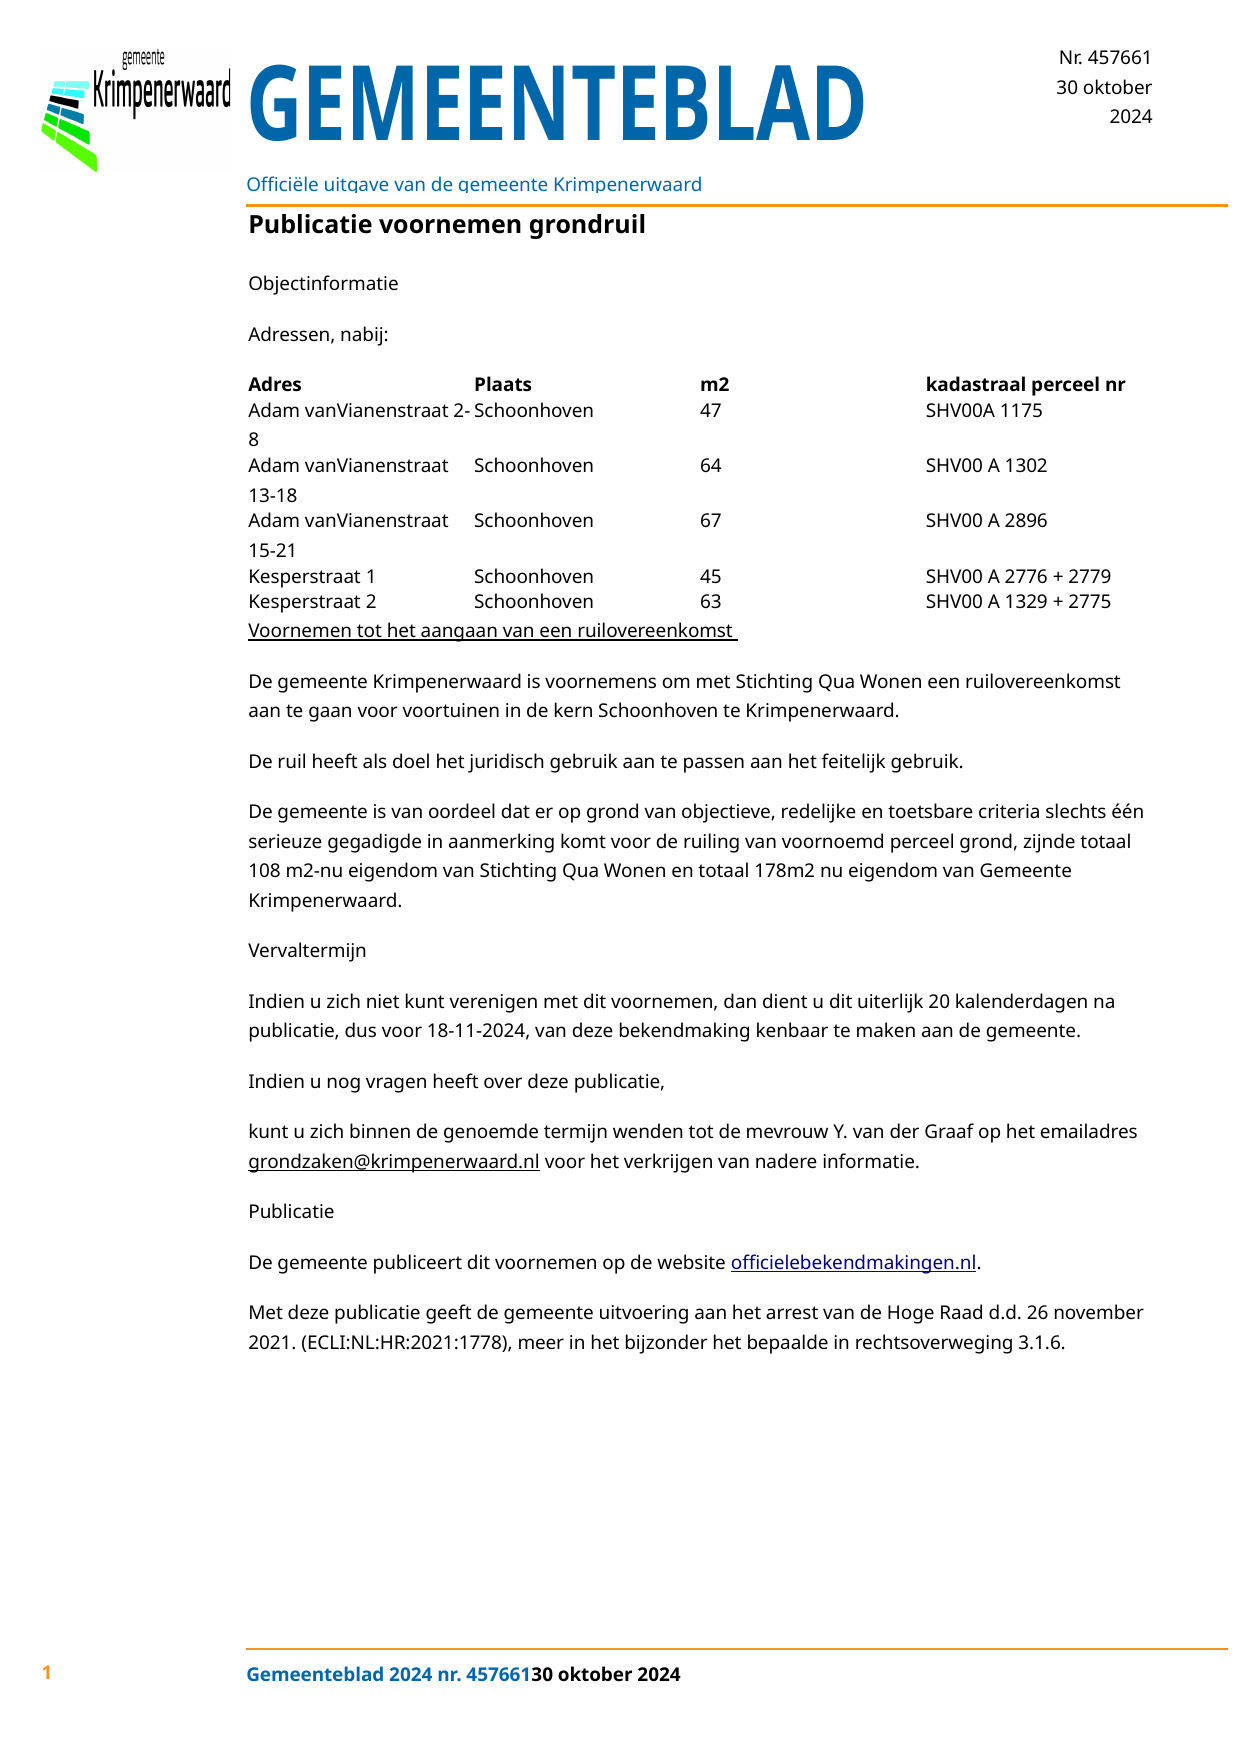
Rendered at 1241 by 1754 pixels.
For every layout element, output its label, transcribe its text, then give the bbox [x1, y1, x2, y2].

table_cell Adam vanVianenstraat 2-8 [248, 397, 474, 452]
text Publicatie voornemen grondruil [248, 207, 1152, 241]
text Indien u zich niet kunt verenigen met dit voornemen, dan dient u dit uiterlijk 20 kalenderdagen na publicatie, dus voor 18-11-2024, van deze bekendmaking kenbaar te maken aan de gemeente. [248, 988, 1152, 1043]
picture [41, 47, 231, 172]
table_cell 67 [700, 508, 926, 563]
text De gemeente publiceert dit voornemen op de website officielebekendmakingen.nl. [248, 1249, 1152, 1274]
text De gemeente Krimpenerwaard is voornemens om met Stichting Qua Wonen een ruilovereenkomst aan te gaan voor voortuinen in de kern Schoonhoven te Krimpenerwaard. [248, 668, 1152, 723]
table_cell 63 [700, 589, 926, 614]
table_header kadastraal perceel nr [926, 371, 1152, 397]
text Objectinformatie [248, 270, 1152, 296]
text Met deze publicatie geeft de gemeente uitvoering aan het arrest van de Hoge Raad d.d. 26 november 2021. (ECLI:NL:HR:2021:1778), meer in het bijzonder het bepaalde in rechtsoverweging 3.1.6. [248, 1299, 1152, 1354]
table_cell 47 [700, 397, 926, 452]
table_cell Schoonhoven [474, 508, 700, 563]
table_cell Schoonhoven [474, 589, 700, 614]
table_header Plaats [474, 371, 700, 397]
table_cell Adam vanVianenstraat 13-18 [248, 452, 474, 508]
text Adressen, nabij: [248, 321, 1152, 346]
table_header Adres [248, 371, 474, 397]
table_cell SHV00 A 1302 [926, 452, 1152, 508]
text Vervaltermijn [248, 938, 1152, 963]
table_cell Adam vanVianenstraat 15-21 [248, 508, 474, 563]
text Publicatie [248, 1198, 1152, 1224]
table_cell Schoonhoven [474, 563, 700, 589]
table_cell Schoonhoven [474, 397, 700, 452]
table_cell SHV00 A 2776 + 2779 [926, 563, 1152, 589]
text De ruil heeft als doel het juridisch gebruik aan te passen aan het feitelijk gebruik. [248, 748, 1152, 774]
table_cell SHV00 A 2896 [926, 508, 1152, 563]
table_cell Kesperstraat 2 [248, 589, 474, 614]
text Voornemen tot het aangaan van een ruilovereenkomst [248, 618, 1152, 643]
table_cell SHV00A 1175 [926, 397, 1152, 452]
text De gemeente is van oordeel dat er op grond van objectieve, redelijke en toetsbare criteria slechts één serieuze gegadigde in aanmerking komt voor de ruiling van voornoemd perceel grond, zijnde totaal 108 m2-nu eigendom van Stichting Qua Wonen en totaal 178m2 nu eigendom van Gemeente Krimpenerwaard. [248, 798, 1152, 913]
table_cell 64 [700, 452, 926, 508]
table_cell 45 [700, 563, 926, 589]
text Indien u nog vragen heeft over deze publicatie, [248, 1068, 1152, 1094]
table_cell SHV00 A 1329 + 2775 [926, 589, 1152, 614]
table_header m2 [700, 371, 926, 397]
table_cell Schoonhoven [474, 452, 700, 508]
table_cell Kesperstraat 1 [248, 563, 474, 589]
text kunt u zich binnen de genoemde termijn wenden tot de mevrouw Y. van der Graaf op het emailadres grondzaken@krimpenerwaard.nl voor het verkrijgen van nadere informatie. [248, 1118, 1152, 1174]
